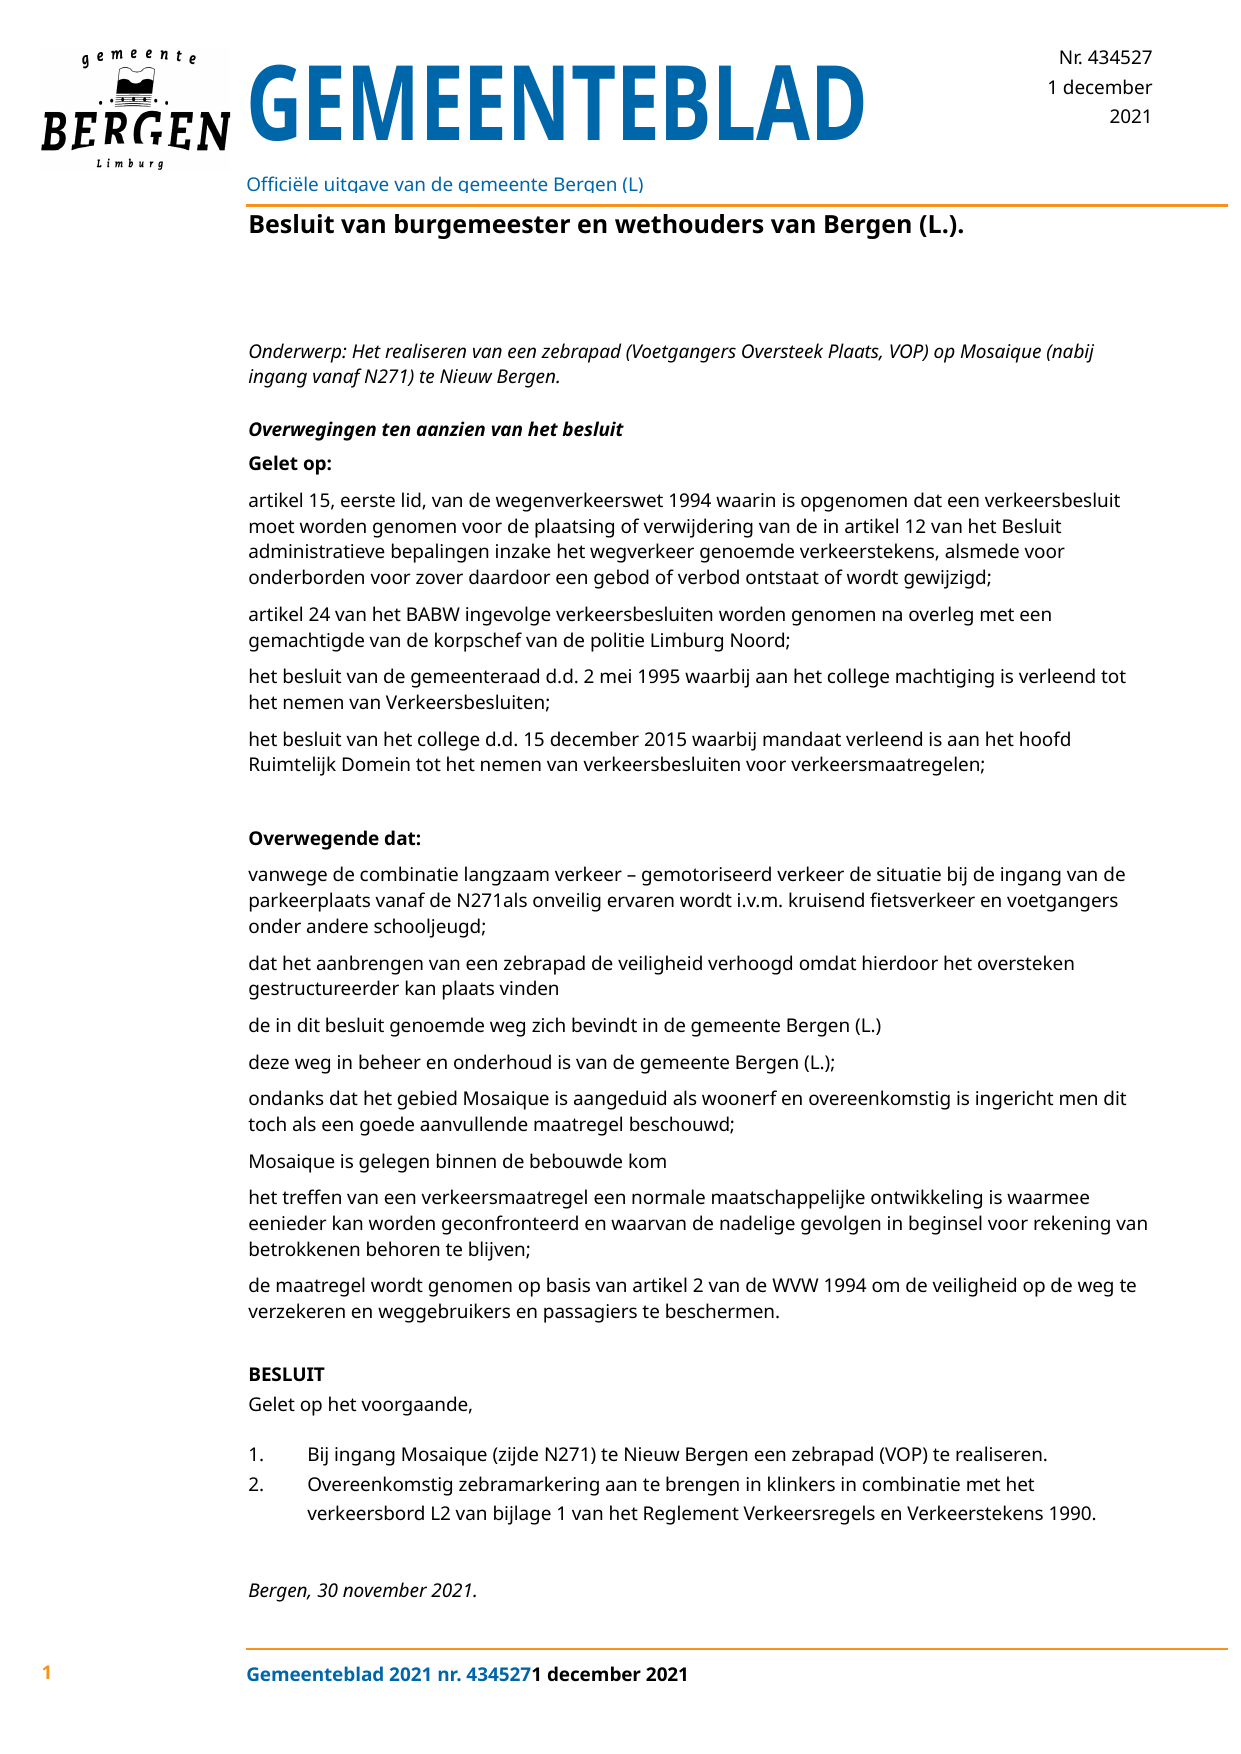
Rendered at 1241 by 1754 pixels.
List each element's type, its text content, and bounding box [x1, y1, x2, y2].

text Onderwerp: Het realiseren van een zebrapad (Voetgangers Oversteek Plaats, VOP) op Mosaique (nabij ingang vanaf N271) te Nieuw Bergen. [248, 338, 1152, 389]
list Bij ingang Mosaique (zijde N271) te Nieuw Bergen een zebrapad (VOP) te realiseren. [248, 1441, 1152, 1467]
picture [41, 47, 231, 172]
text Bergen, 30 november 2021. [248, 1578, 1152, 1603]
text Gelet op: [248, 451, 1152, 476]
text de in dit besluit genoemde weg zich bevindt in de gemeente Bergen (L.) [248, 1012, 1152, 1038]
text Overwegingen ten aanzien van het besluit [248, 417, 1152, 442]
text artikel 24 van het BABW ingevolge verkeersbesluiten worden genomen na overleg met een gemachtigde van de korpschef van de politie Limburg Noord; [248, 601, 1152, 653]
text Overwegende dat: [248, 825, 1152, 851]
text BESLUIT [248, 1361, 1152, 1387]
text het besluit van de gemeenteraad d.d. 2 mei 1995 waarbij aan het college machtiging is verleend tot het nemen van Verkeersbesluiten; [248, 663, 1152, 715]
text Besluit van burgemeester en wethouders van Bergen (L.). [248, 207, 1152, 241]
text Mosaique is gelegen binnen de bebouwde kom [248, 1148, 1152, 1174]
text het besluit van het college d.d. 15 december 2015 waarbij mandaat verleend is aan het hoofd Ruimtelijk Domein tot het nemen van verkeersbesluiten voor verkeersmaatregelen; [248, 726, 1152, 777]
list Overeenkomstig zebramarkering aan te brengen in klinkers in combinatie met het verkeersbord L2 van bijlage 1 van het Reglement Verkeersregels en Verkeerstekens 1990. [248, 1471, 1152, 1526]
text ondanks dat het gebied Mosaique is aangeduid als woonerf en overeenkomstig is ingericht men dit toch als een goede aanvullende maatregel beschouwd; [248, 1086, 1152, 1137]
text de maatregel wordt genomen op basis van artikel 2 van de WVW 1994 om de veiligheid op de weg te verzekeren en weggebruikers en passagiers te beschermen. [248, 1273, 1152, 1324]
text dat het aanbrengen van een zebrapad de veiligheid verhoogd omdat hierdoor het oversteken gestructureerder kan plaats vinden [248, 950, 1152, 1001]
text het treffen van een verkeersmaatregel een normale maatschappelijke ontwikkeling is waarmee eenieder kan worden geconfronteerd en waarvan de nadelige gevolgen in beginsel voor rekening van betrokkenen behoren te blijven; [248, 1184, 1152, 1262]
text Gelet op het voorgaande, [248, 1391, 1152, 1416]
text deze weg in beheer en onderhoud is van de gemeente Bergen (L.); [248, 1049, 1152, 1074]
text vanwege de combinatie langzaam verkeer – gemotoriseerd verkeer de situatie bij de ingang van de parkeerplaats vanaf de N271als onveilig ervaren wordt i.v.m. kruisend fietsverkeer en voetgangers onder andere schooljeugd; [248, 862, 1152, 939]
text artikel 15, eerste lid, van de wegenverkeerswet 1994 waarin is opgenomen dat een verkeersbesluit moet worden genomen voor de plaatsing of verwijdering van de in artikel 12 van het Besluit administratieve bepalingen inzake het wegverkeer genoemde verkeerstekens, alsmede voor onderborden voor zover daardoor een gebod of verbod ontstaat of wordt gewijzigd; [248, 487, 1152, 590]
